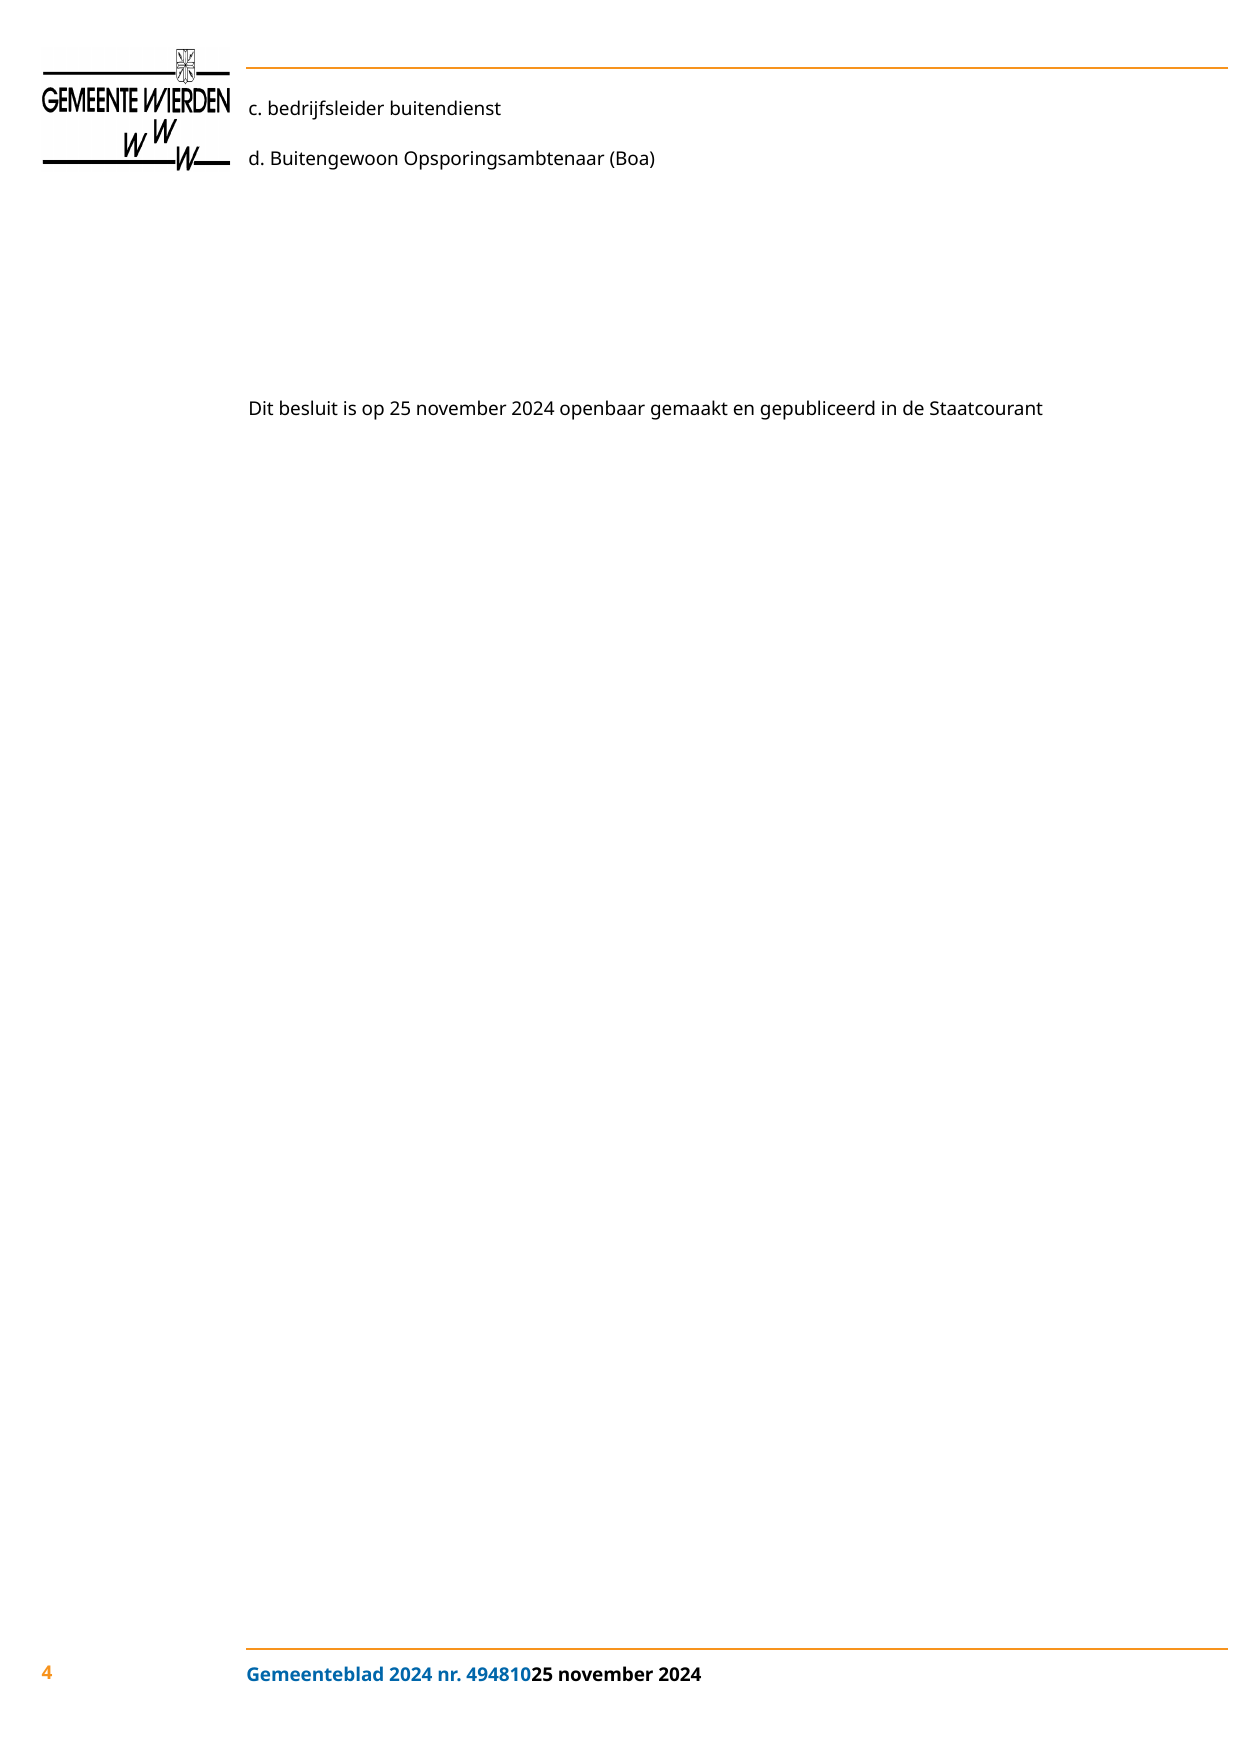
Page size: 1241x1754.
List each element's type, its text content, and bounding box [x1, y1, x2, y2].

picture [41, 47, 231, 172]
text c. bedrijfsleider buitendienst [248, 95, 1152, 121]
text Dit besluit is op 25 november 2024 openbaar gemaakt en gepubliceerd in de Staatcourant [248, 395, 1152, 420]
text d. Buitengewoon Opsporingsambtenaar (Boa) [248, 145, 1152, 171]
